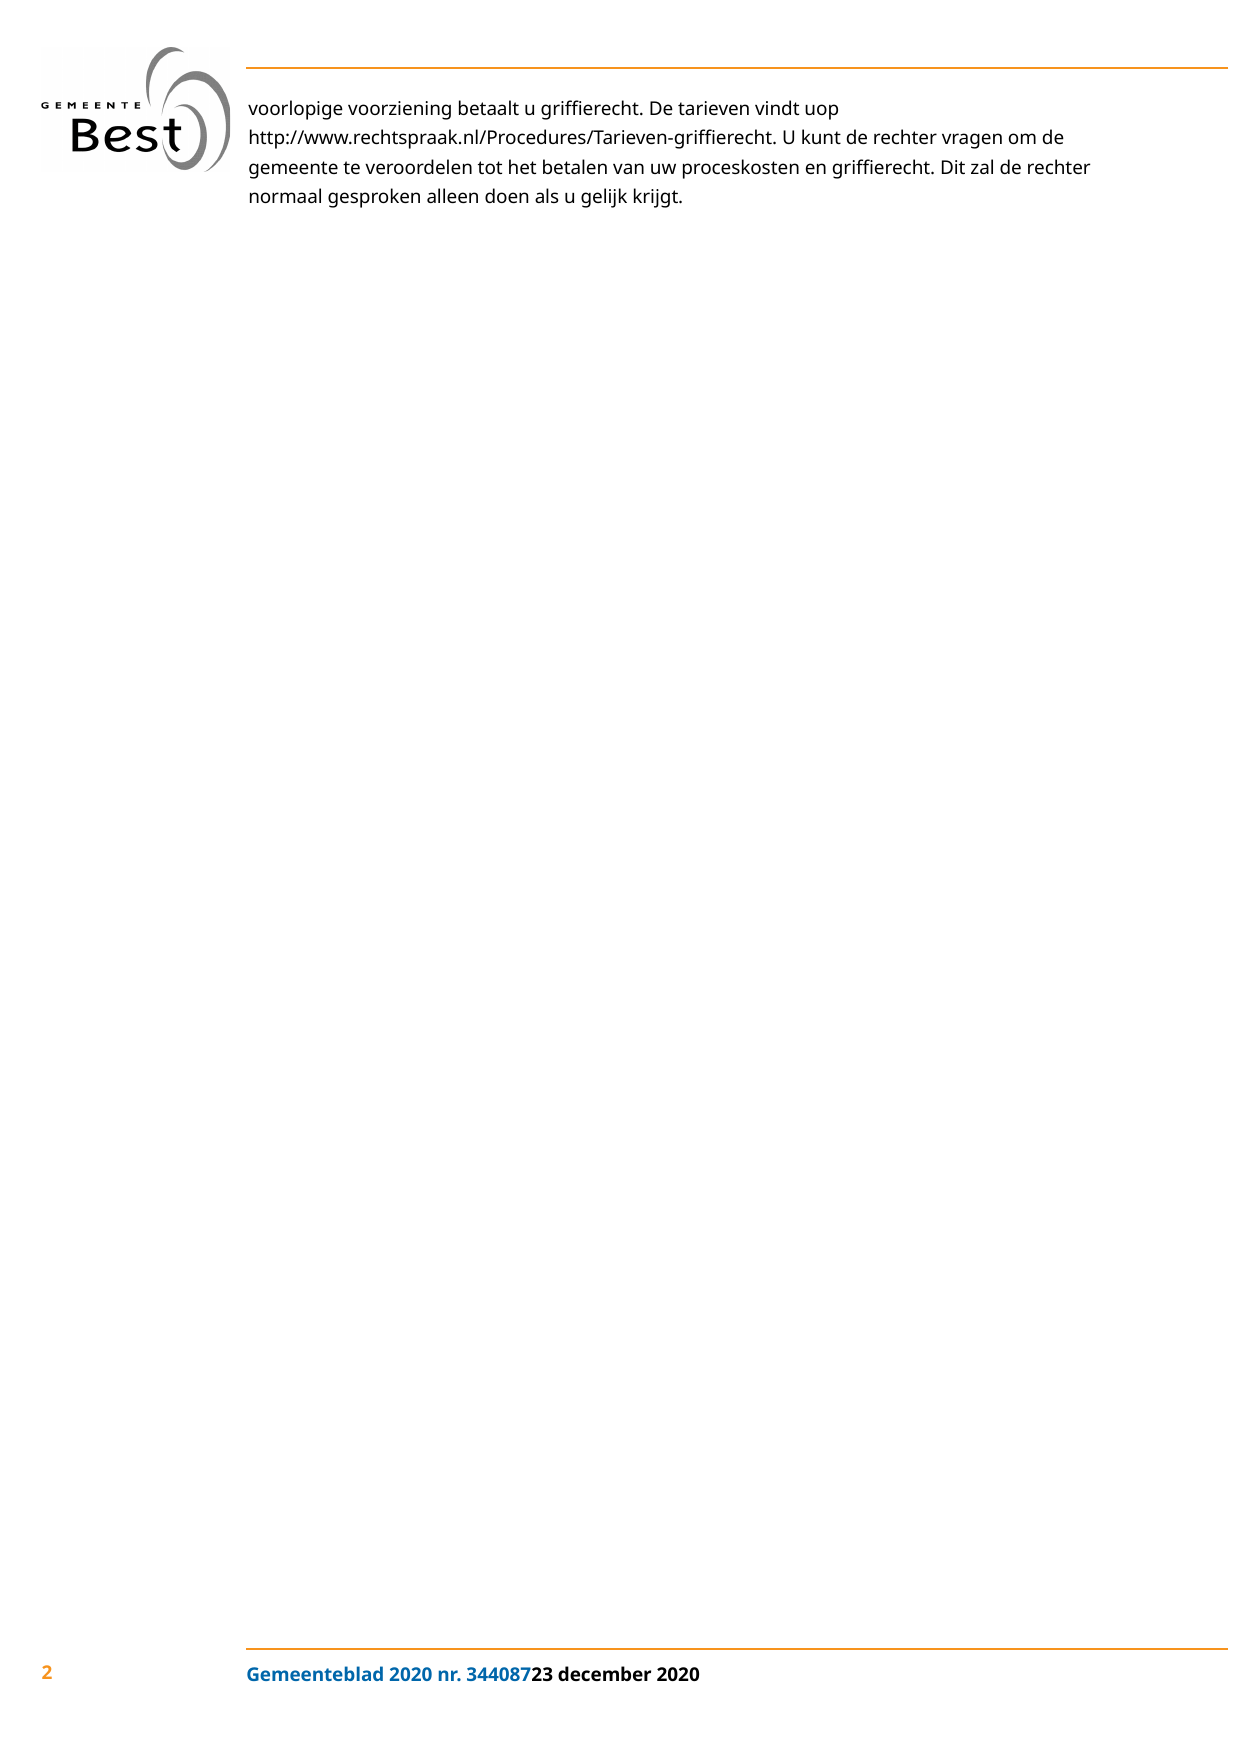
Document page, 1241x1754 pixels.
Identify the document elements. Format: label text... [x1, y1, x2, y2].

picture [41, 47, 231, 172]
text voorlopige voorziening betaalt u griffierecht. De tarieven vindt uop http://www.rechtspraak.nl/Procedures/Tarieven-griffierecht. U kunt de rechter vragen om de gemeente te veroordelen tot het betalen van uw proceskosten en griffierecht. Dit zal de rechter normaal gesproken alleen doen als u gelijk krijgt. [248, 95, 1152, 209]
